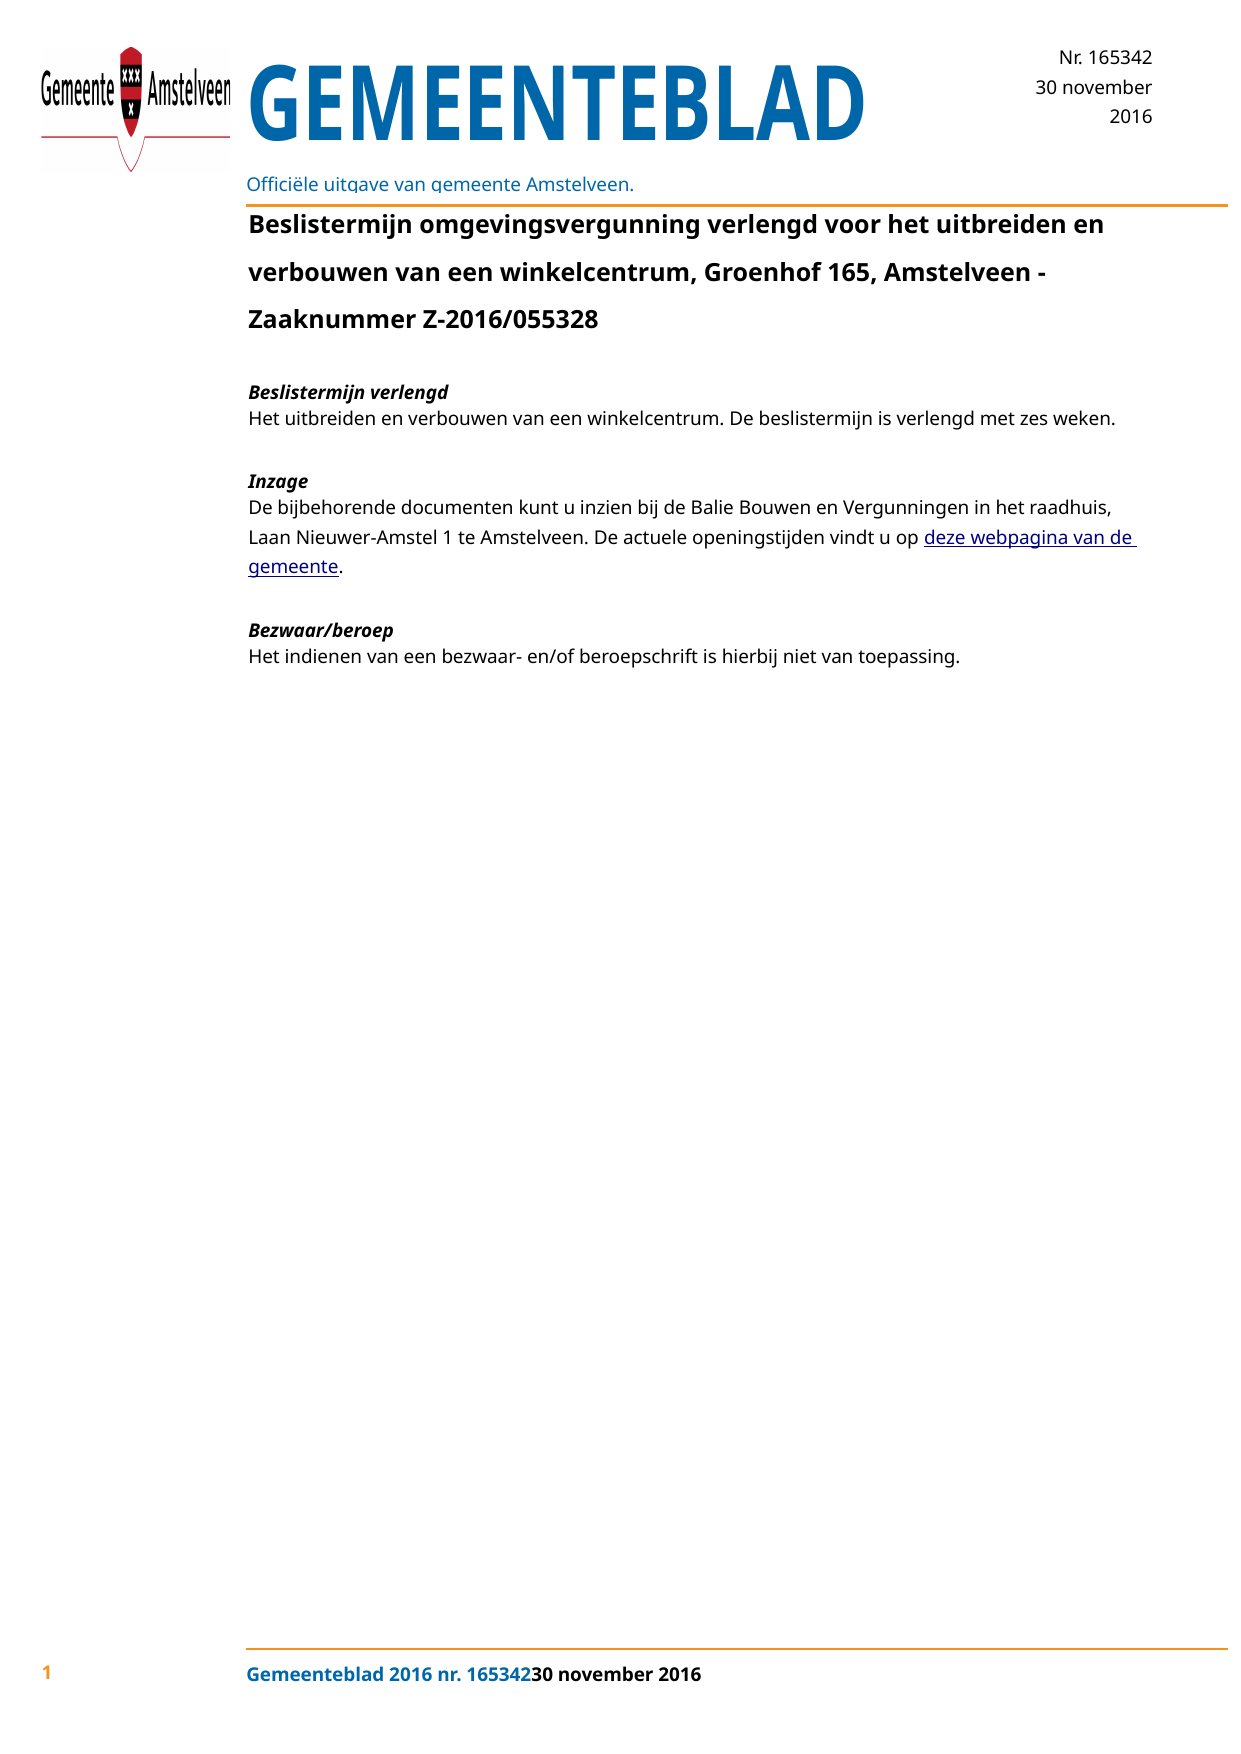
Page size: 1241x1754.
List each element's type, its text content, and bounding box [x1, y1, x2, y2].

text Inzage [248, 469, 1152, 494]
text De bijbehorende documenten kunt u inzien bij de Balie Bouwen en Vergunningen in het raadhuis, Laan Nieuwer-Amstel 1 te Amstelveen. De actuele openingstijden vindt u op deze webpagina van de gemeente. [248, 494, 1152, 579]
text Beslistermijn verlengd [248, 379, 1152, 405]
text Beslistermijn omgevingsvergunning verlengd voor het uitbreiden en verbouwen van een winkelcentrum, Groenhof 165, Amstelveen - Zaaknummer Z-2016/055328 [248, 207, 1152, 336]
text Het uitbreiden en verbouwen van een winkelcentrum. De beslistermijn is verlengd met zes weken. [248, 405, 1152, 431]
text Het indienen van een bezwaar- en/of beroepschrift is hierbij niet van toepassing. [248, 643, 1152, 669]
picture [41, 47, 231, 172]
text Bezwaar/beroep [248, 618, 1152, 643]
